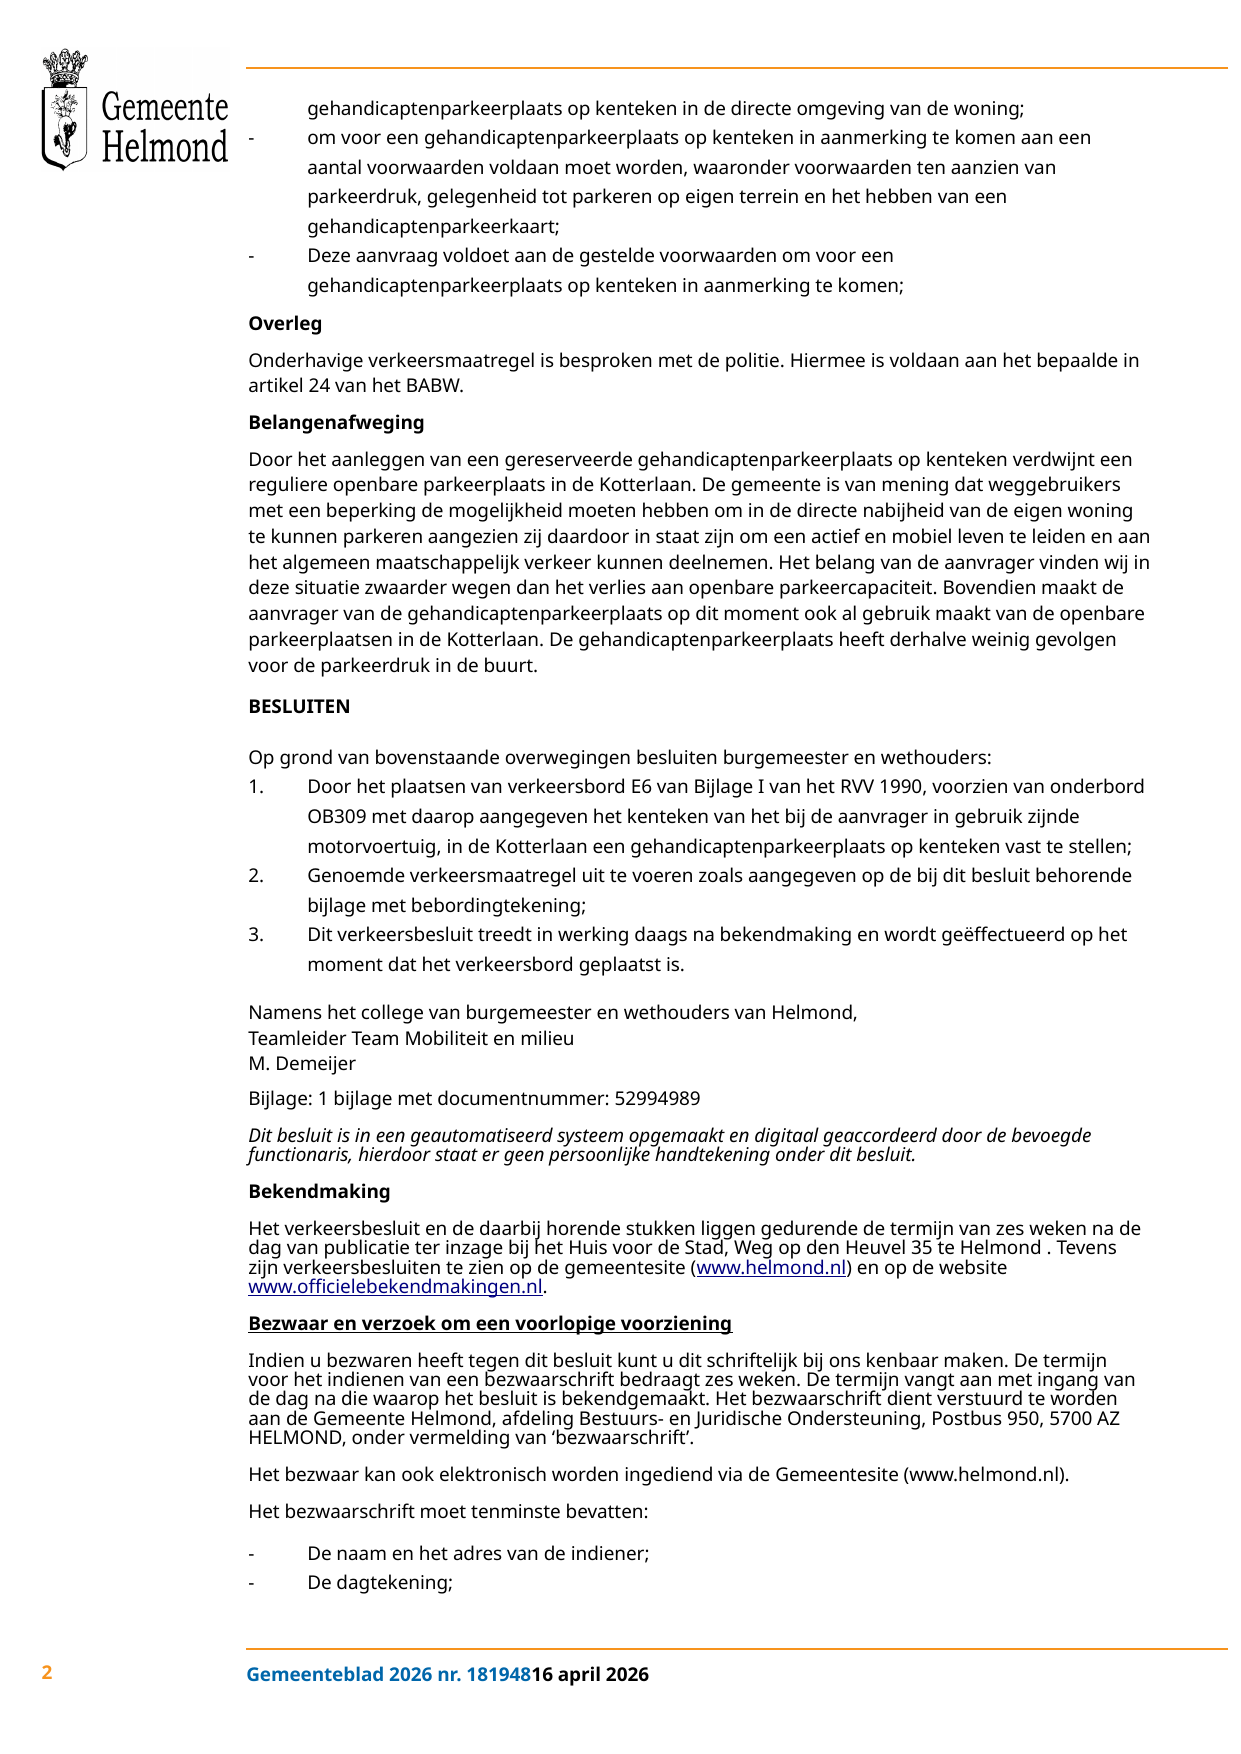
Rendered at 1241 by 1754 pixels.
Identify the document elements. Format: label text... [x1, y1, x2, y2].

list De dagtekening; [248, 1569, 1152, 1595]
text Bekendmaking [248, 1183, 1152, 1202]
text Het bezwaar kan ook elektronisch worden ingediend via de Gemeentesite (www.helmond.nl). [248, 1466, 1152, 1485]
text Op grond van bovenstaande overwegingen besluiten burgemeester en wethouders: [248, 744, 1152, 770]
text BESLUITEN [248, 694, 1152, 719]
text Het bezwaarschrift moet tenminste bevatten: [248, 1503, 1152, 1522]
text Bijlage: 1 bijlage met documentnummer: 52994989 [248, 1090, 1152, 1109]
text Door het aanleggen van een gereserveerde gehandicaptenparkeerplaats op kenteken verdwijnt een reguliere openbare parkeerplaats in de Kotterlaan. De gemeente is van mening dat weggebruikers met een beperking de mogelijkheid moeten hebben om in de directe nabijheid van de eigen woning te kunnen parkeren aangezien zij daardoor in staat zijn om een actief en mobiel leven te leiden en aan het algemeen maatschappelijk verkeer kunnen deelnemen. Het belang van de aanvrager vinden wij in deze situatie zwaarder wegen dan het verlies aan openbare parkeercapaciteit. Bovendien maakt de aanvrager van de gehandicaptenparkeerplaats op dit moment ook al gebruik maakt van de openbare parkeerplaatsen in de Kotterlaan. De gehandicaptenparkeerplaats heeft derhalve weinig gevolgen voor de parkeerdruk in de buurt. [248, 446, 1152, 677]
picture [41, 47, 231, 172]
text Namens het college van burgemeester en wethouders van Helmond, [248, 999, 1152, 1025]
list gehandicaptenparkeerplaats op kenteken in de directe omgeving van de woning; [248, 95, 1152, 121]
text Het verkeersbesluit en de daarbij horende stukken liggen gedurende de termijn van zes weken na de dag van publicatie ter inzage bij het Huis voor de Stad, Weg op den Heuvel 35 te Helmond . Tevens zijn verkeersbesluiten te zien op de gemeentesite (www.helmond.nl) en op de website www.officielebekendmakingen.nl. [248, 1220, 1152, 1297]
text Belangenafweging [248, 409, 1152, 435]
text Overleg [248, 310, 1152, 336]
text Teamleider Team Mobiliteit en milieu [248, 1025, 1152, 1051]
list Genoemde verkeersmaatregel uit te voeren zoals aangegeven op de bij dit besluit behorende bijlage met bebordingtekening; [248, 862, 1152, 918]
list De naam en het adres van de indiener; [248, 1540, 1152, 1566]
text Dit besluit is in een geautomatiseerd systeem opgemaakt en digitaal geaccordeerd door de bevoegde functionaris, hierdoor staat er geen persoonlijke handtekening onder dit besluit. [248, 1127, 1152, 1165]
text Bezwaar en verzoek om een voorlopige voorziening [248, 1315, 1152, 1334]
list Dit verkeersbesluit treedt in werking daags na bekendmaking en wordt geëffectueerd op het moment dat het verkeersbord geplaatst is. [248, 922, 1152, 977]
list Door het plaatsen van verkeersbord E6 van Bijlage I van het RVV 1990, voorzien van onderbord OB309 met daarop aangegeven het kenteken van het bij de aanvrager in gebruik zijnde motorvoertuig, in de Kotterlaan een gehandicaptenparkeerplaats op kenteken vast te stellen; [248, 774, 1152, 859]
list Deze aanvraag voldoet aan de gestelde voorwaarden om voor een gehandicaptenparkeerplaats op kenteken in aanmerking te komen; [248, 243, 1152, 298]
list om voor een gehandicaptenparkeerplaats op kenteken in aanmerking te komen aan een aantal voorwaarden voldaan moet worden, waaronder voorwaarden ten aanzien van parkeerdruk, gelegenheid tot parkeren op eigen terrein en het hebben van een gehandicaptenparkeerkaart; [248, 124, 1152, 239]
text Indien u bezwaren heeft tegen dit besluit kunt u dit schriftelijk bij ons kenbaar maken. De termijn voor het indienen van een bezwaarschrift bedraagt zes weken. De termijn vangt aan met ingang van de dag na die waarop het besluit is bekendgemaakt. Het bezwaarschrift dient verstuurd te worden aan de Gemeente Helmond, afdeling Bestuurs- en Juridische Ondersteuning, Postbus 950, 5700 AZ HELMOND, onder vermelding van ‘bezwaarschrift’. [248, 1352, 1152, 1448]
text Onderhavige verkeersmaatregel is besproken met de politie. Hiermee is voldaan aan het bepaalde in artikel 24 van het BABW. [248, 347, 1152, 398]
text M. Demeijer [248, 1051, 1152, 1076]
